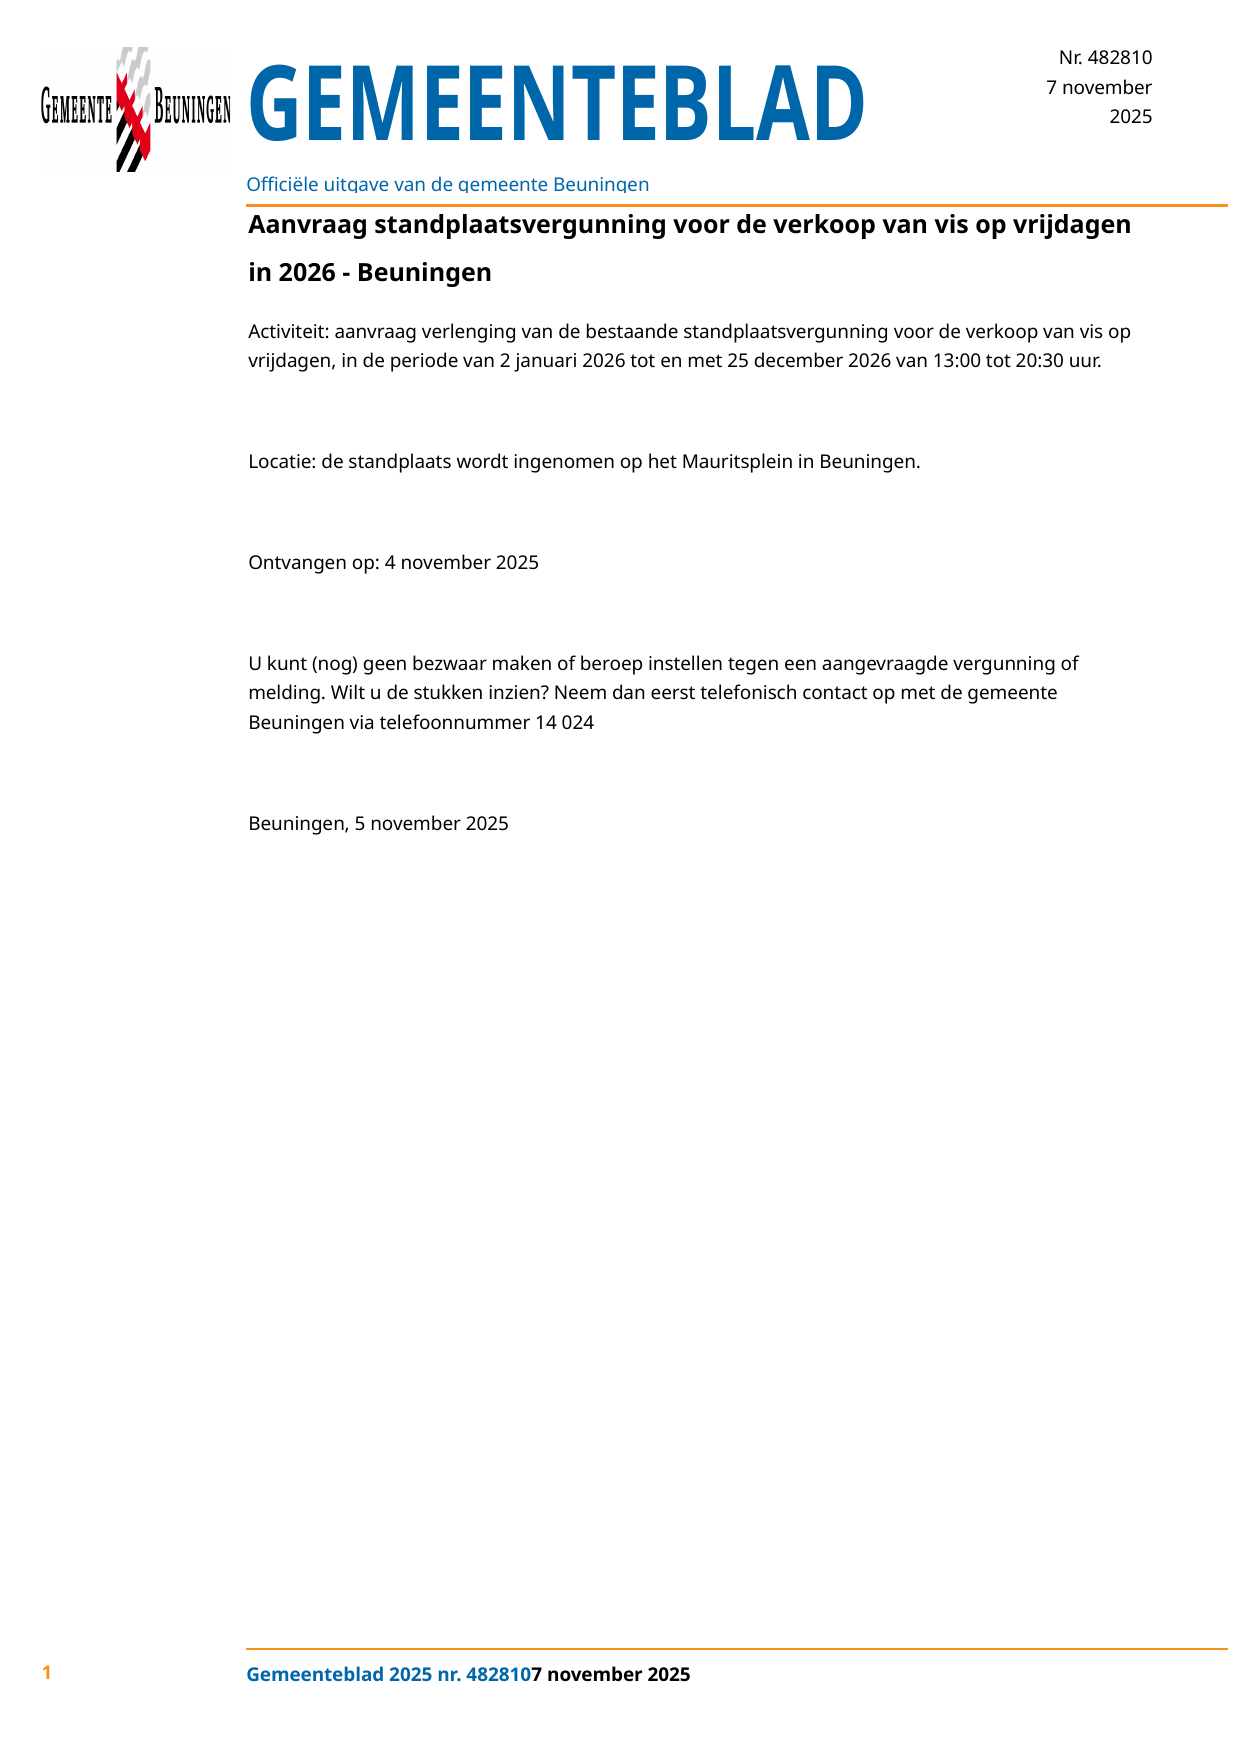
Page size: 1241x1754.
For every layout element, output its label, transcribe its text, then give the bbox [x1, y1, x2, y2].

text U kunt (nog) geen bezwaar maken of beroep instellen tegen een aangevraagde vergunning of melding. Wilt u de stukken inzien? Neem dan eerst telefonisch contact op met de gemeente Beuningen via telefoonnummer 14 024 [248, 650, 1152, 735]
text Locatie: de standplaats wordt ingenomen op het Mauritsplein in Beuningen. [248, 448, 1152, 474]
text Aanvraag standplaatsvergunning voor de verkoop van vis op vrijdagen in 2026 - Beuningen [248, 207, 1152, 288]
text Beuningen, 5 november 2025 [248, 810, 1152, 836]
text Ontvangen op: 4 november 2025 [248, 549, 1152, 575]
text Activiteit: aanvraag verlenging van de bestaande standplaatsvergunning voor de verkoop van vis op vrijdagen, in de periode van 2 januari 2026 tot en met 25 december 2026 van 13:00 tot 20:30 uur. [248, 318, 1152, 373]
picture [41, 47, 231, 172]
